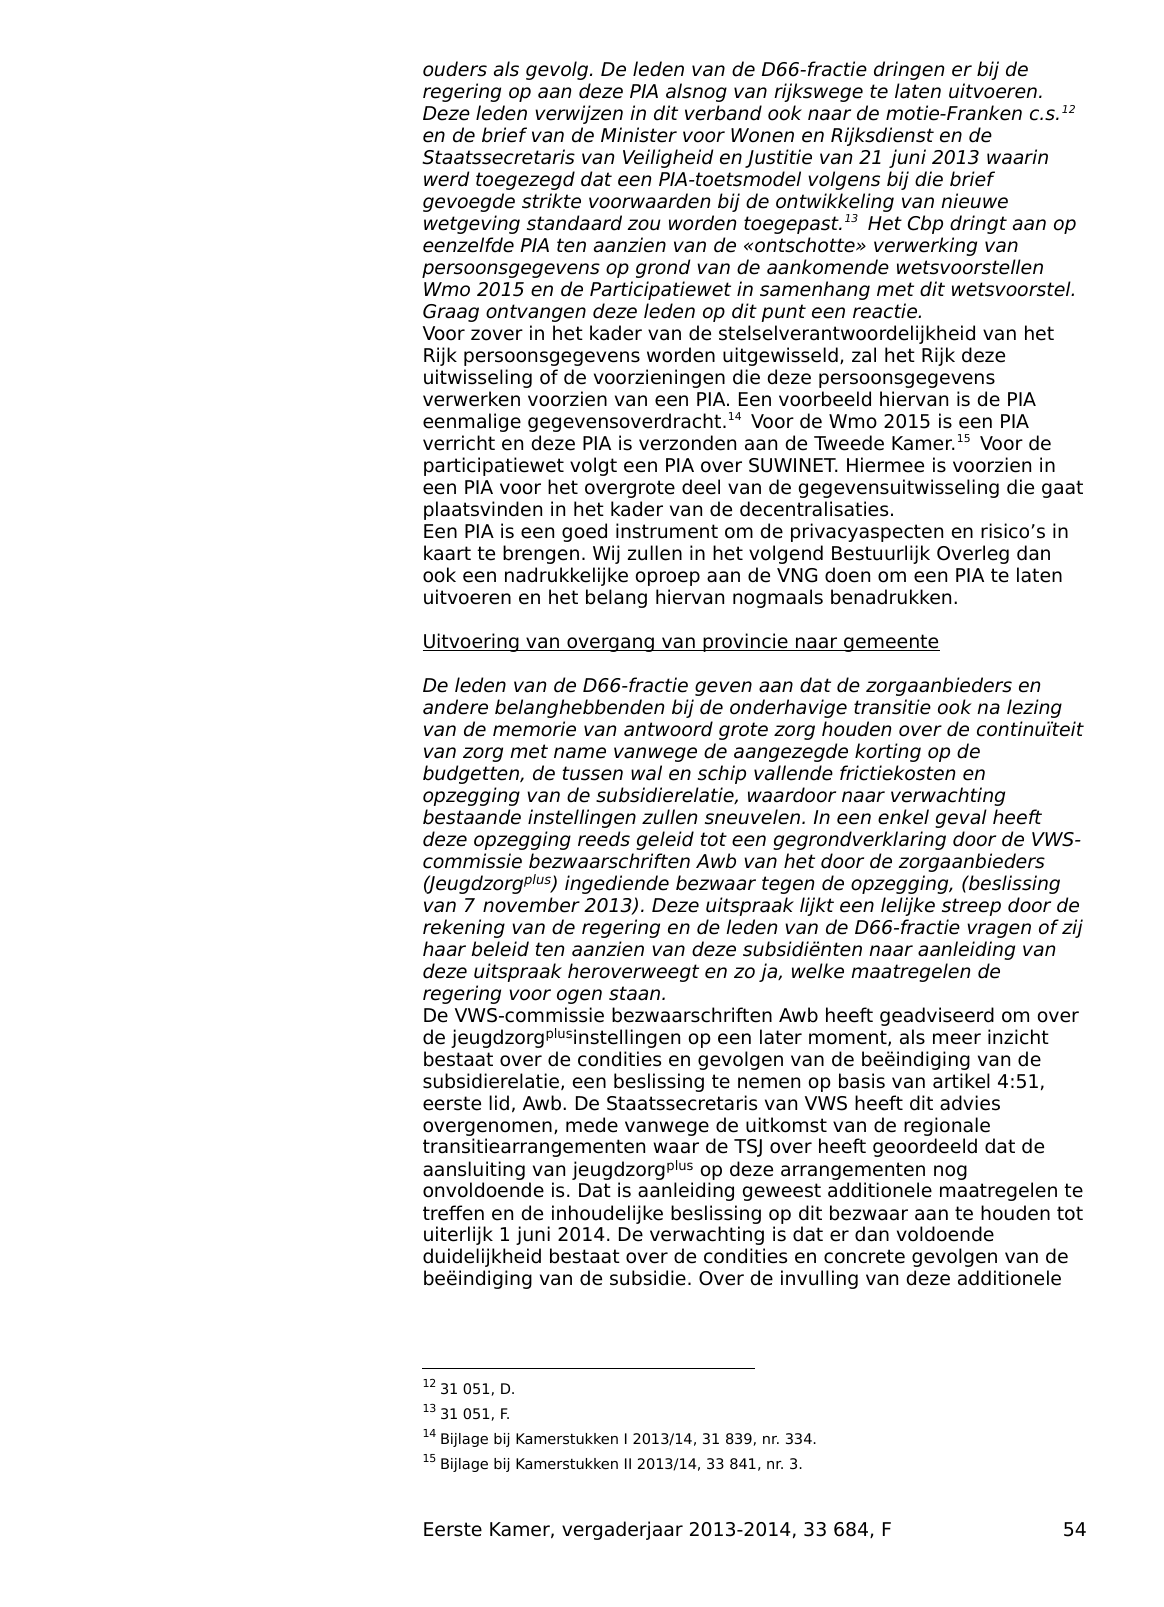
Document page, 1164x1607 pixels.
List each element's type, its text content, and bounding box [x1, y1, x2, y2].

subtitle Uitvoering van overgang van provincie naar gemeente [422, 631, 1087, 653]
text 31 051, F. [422, 1402, 1087, 1424]
text Bijlage bij Kamerstukken I 2013/14, 31 839, nr. 334. [422, 1427, 1087, 1449]
text 31 051, D. [422, 1377, 1087, 1399]
text De leden van de D66-fractie geven aan dat de zorgaanbieders en andere belanghebbenden bij de onderhavige transitie ook na lezing van de memorie van antwoord grote zorg houden over de continuïteit van zorg met name vanwege de aangezegde korting op de budgetten, de tussen wal en schip vallende frictiekosten en opzegging van de subsidierelatie, waardoor naar verwachting bestaande instellingen zullen sneuvelen. In een enkel geval heeft deze opzegging reeds geleid tot een gegrondverklaring door de VWS-commissie bezwaarschriften Awb van het door de zorgaanbieders (Jeugdzorgplus) ingediende bezwaar tegen de opzegging, (beslissing van 7 november 2013). Deze uitspraak lijkt een lelijke streep door de rekening van de regering en de leden van de D66-fractie vragen of zij haar beleid ten aanzien van deze subsidiënten naar aanleiding van deze uitspraak heroverweegt en zo ja, welke maatregelen de regering voor ogen staan. [422, 675, 1087, 1004]
text Voor zover in het kader van de stelselverantwoordelijkheid van het Rijk persoonsgegevens worden uitgewisseld, zal het Rijk deze uitwisseling of de voorzieningen die deze persoonsgegevens verwerken voorzien van een PIA. Een voorbeeld hiervan is de PIA eenmalige gegevensoverdracht. Voor de Wmo 2015 is een PIA verricht en deze PIA is verzonden aan de Tweede Kamer. Voor de participatiewet volgt een PIA over SUWINET. Hiermee is voorzien in een PIA voor het overgrote deel van de gegevensuitwisseling die gaat plaatsvinden in het kader van de decentralisaties. [422, 323, 1087, 521]
text De VWS-commissie bezwaarschriften Awb heeft geadviseerd om over de jeugdzorgplusinstellingen op een later moment, als meer inzicht bestaat over de condities en gevolgen van de beëindiging van de subsidierelatie, een beslissing te nemen op basis van artikel 4:51, eerste lid, Awb. De Staatssecretaris van VWS heeft dit advies overgenomen, mede vanwege de uitkomst van de regionale transitiearrangementen waar de TSJ over heeft geoordeeld dat de aansluiting van jeugdzorgplus op deze arrangementen nog onvoldoende is. Dat is aanleiding geweest additionele maatregelen te treffen en de inhoudelijke beslissing op dit bezwaar aan te houden tot uiterlijk 1 juni 2014. De verwachting is dat er dan voldoende duidelijkheid bestaat over de condities en concrete gevolgen van de beëindiging van de subsidie. Over de invulling van deze additionele [422, 1004, 1087, 1290]
text Bijlage bij Kamerstukken II 2013/14, 33 841, nr. 3. [422, 1452, 1087, 1474]
text ouders als gevolg. De leden van de D66-fractie dringen er bij de regering op aan deze PIA alsnog van rijkswege te laten uitvoeren. Deze leden verwijzen in dit verband ook naar de motie-Franken c.s. en de brief van de Minister voor Wonen en Rijksdienst en de Staatssecretaris van Veiligheid en Justitie van 21 juni 2013 waarin werd toegezegd dat een PIA-toetsmodel volgens bij die brief gevoegde strikte voorwaarden bij de ontwikkeling van nieuwe wetgeving standaard zou worden toegepast. Het Cbp dringt aan op eenzelfde PIA ten aanzien van de «ontschotte» verwerking van persoonsgegevens op grond van de aankomende wetsvoorstellen Wmo 2015 en de Participatiewet in samenhang met dit wetsvoorstel. Graag ontvangen deze leden op dit punt een reactie. [422, 59, 1087, 323]
text Een PIA is een goed instrument om de privacyaspecten en risico’s in kaart te brengen. Wij zullen in het volgend Bestuurlijk Overleg dan ook een nadrukkelijke oproep aan de VNG doen om een PIA te laten uitvoeren en het belang hiervan nogmaals benadrukken. [422, 521, 1087, 608]
